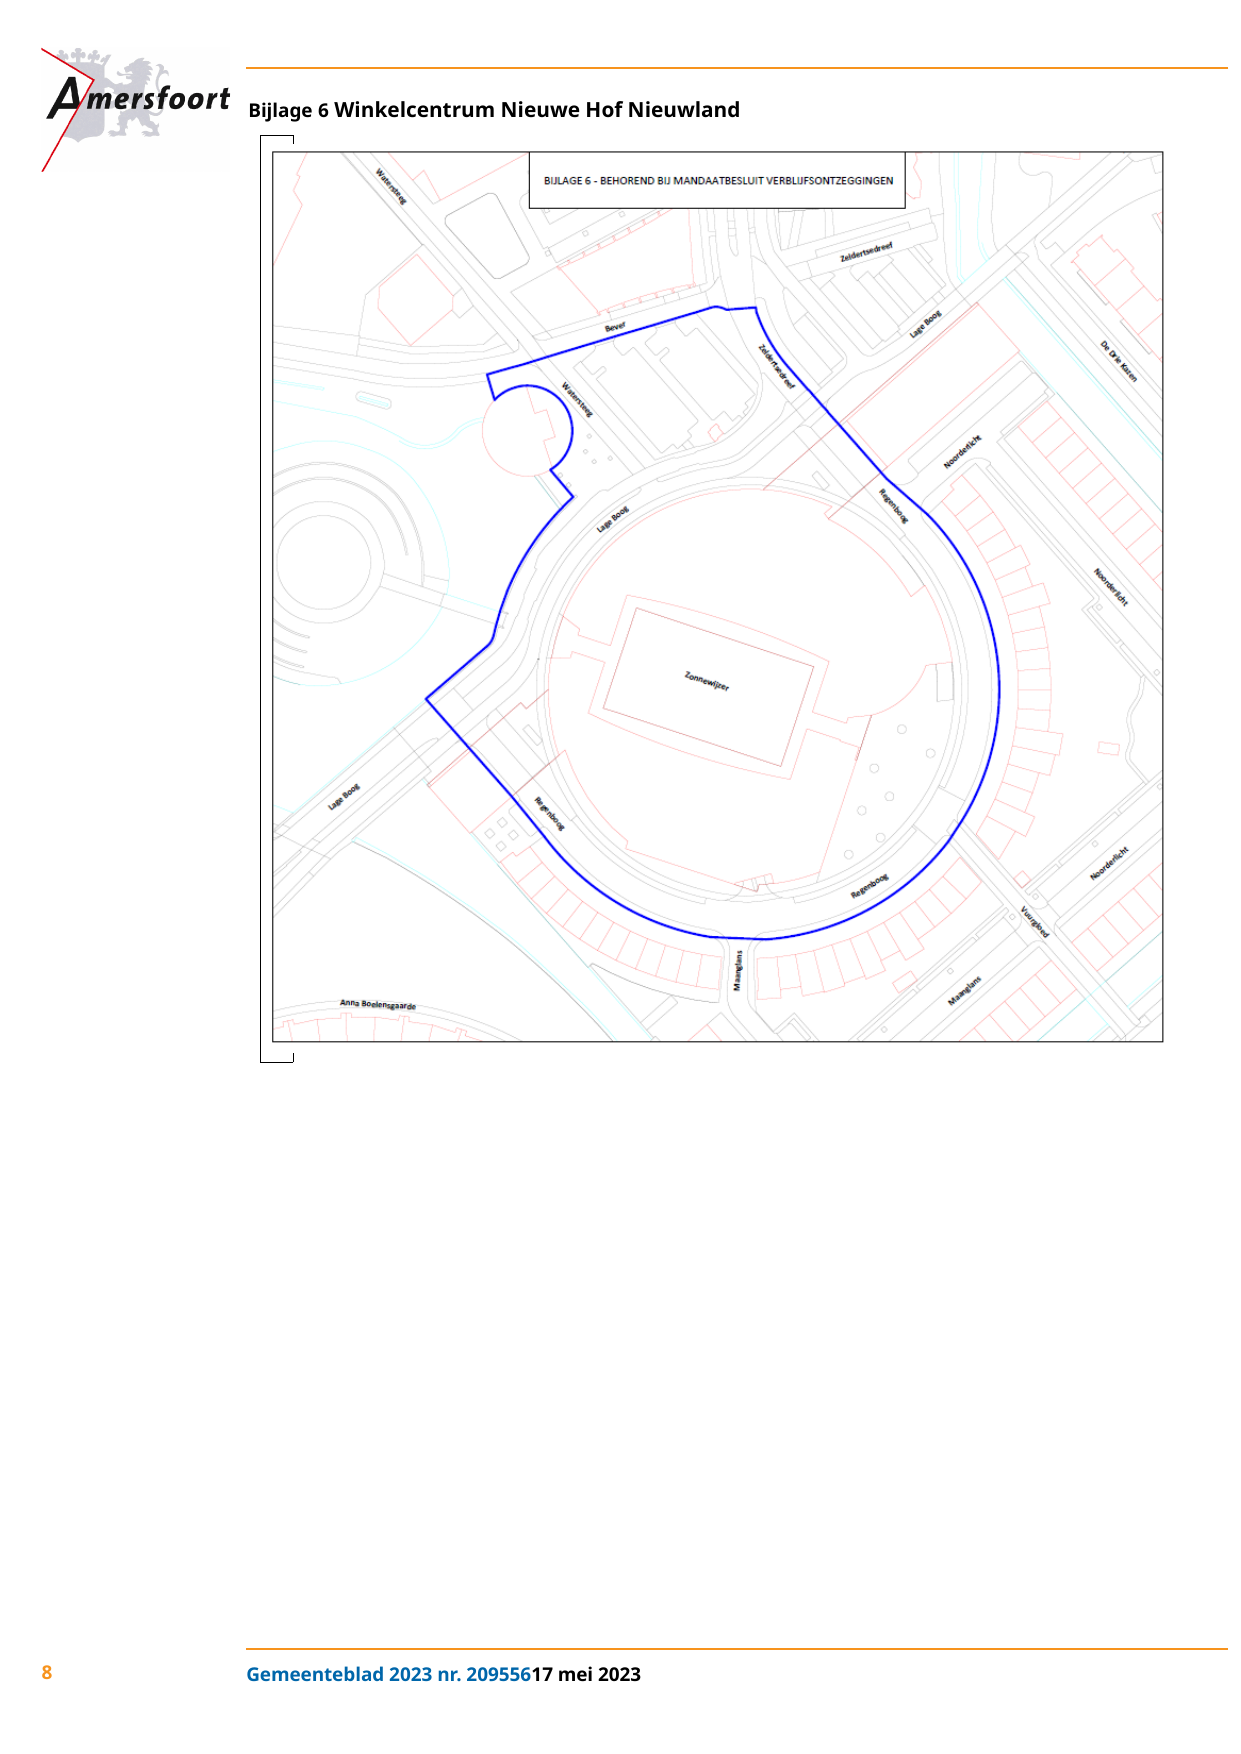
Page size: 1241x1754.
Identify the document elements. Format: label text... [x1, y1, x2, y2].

text Bijlage 6 Winkelcentrum Nieuwe Hof Nieuwland [248, 95, 1152, 123]
picture [268, 144, 1173, 1053]
picture [41, 47, 231, 172]
